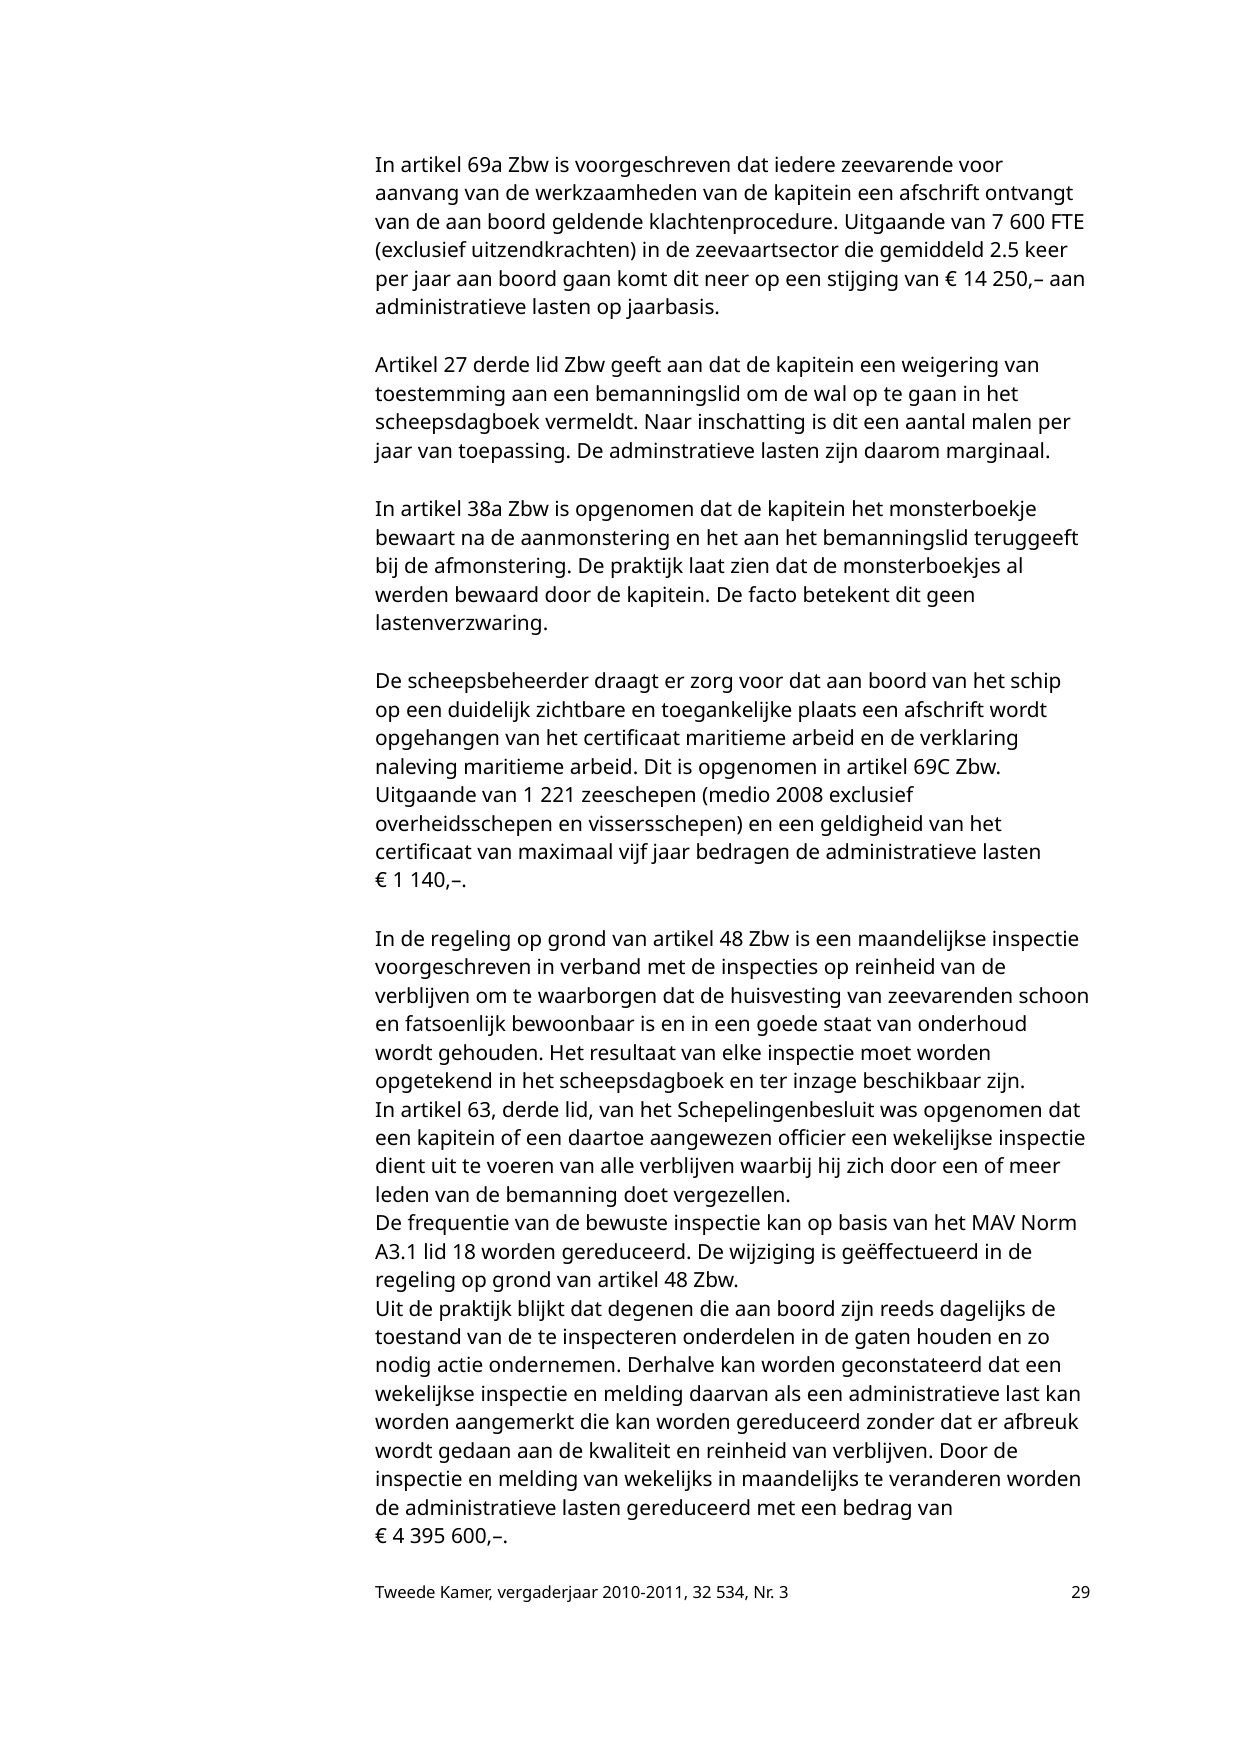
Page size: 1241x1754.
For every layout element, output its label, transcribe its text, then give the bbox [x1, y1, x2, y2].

text In de regeling op grond van artikel 48 Zbw is een maandelijkse inspectie voorgeschreven in verband met de inspecties op reinheid van de verblijven om te waarborgen dat de huisvesting van zeevarenden schoon en fatsoenlijk bewoonbaar is en in een goede staat van onderhoud wordt gehouden. Het resultaat van elke inspectie moet worden opgetekend in het scheepsdagboek en ter inzage beschikbaar zijn. [375, 924, 1090, 1095]
text De frequentie van de bewuste inspectie kan op basis van het MAV Norm A3.1 lid 18 worden gereduceerd. De wijziging is geëffectueerd in de regeling op grond van artikel 48 Zbw. [375, 1208, 1090, 1294]
text De scheepsbeheerder draagt er zorg voor dat aan boord van het schip op een duidelijk zichtbare en toegankelijke plaats een afschrift wordt opgehangen van het certificaat maritieme arbeid en de verklaring naleving maritieme arbeid. Dit is opgenomen in artikel 69C Zbw. Uitgaande van 1 221 zeeschepen (medio 2008 exclusief overheidsschepen en vissersschepen) en een geldigheid van het certificaat van maximaal vijf jaar bedragen de administratieve lasten € 1 140,–. [375, 667, 1090, 894]
text In artikel 38a Zbw is opgenomen dat de kapitein het monsterboekje bewaart na de aanmonstering en het aan het bemanningslid teruggeeft bij de afmonstering. De praktijk laat zien dat de monsterboekjes al werden bewaard door de kapitein. De facto betekent dit geen lastenverzwaring. [375, 494, 1090, 637]
text Uit de praktijk blijkt dat degenen die aan boord zijn reeds dagelijks de toestand van de te inspecteren onderdelen in de gaten houden en zo nodig actie ondernemen. Derhalve kan worden geconstateerd dat een wekelijkse inspectie en melding daarvan als een administratieve last kan worden aangemerkt die kan worden gereduceerd zonder dat er afbreuk wordt gedaan aan de kwaliteit en reinheid van verblijven. Door de inspectie en melding van wekelijks in maandelijks te veranderen worden de administratieve lasten gereduceerd met een bedrag van € 4 395 600,–. [375, 1294, 1090, 1550]
text In artikel 69a Zbw is voorgeschreven dat iedere zeevarende voor aanvang van de werkzaamheden van de kapitein een afschrift ontvangt van de aan boord geldende klachtenprocedure. Uitgaande van 7 600 FTE (exclusief uitzendkrachten) in de zeevaartsector die gemiddeld 2.5 keer per jaar aan boord gaan komt dit neer op een stijging van € 14 250,– aan administratieve lasten op jaarbasis. [375, 150, 1090, 321]
text Artikel 27 derde lid Zbw geeft aan dat de kapitein een weigering van toestemming aan een bemanningslid om de wal op te gaan in het scheepsdagboek vermeldt. Naar inschatting is dit een aantal malen per jaar van toepassing. De adminstratieve lasten zijn daarom marginaal. [375, 351, 1090, 464]
text In artikel 63, derde lid, van het Schepelingenbesluit was opgenomen dat een kapitein of een daartoe aangewezen officier een wekelijkse inspectie dient uit te voeren van alle verblijven waarbij hij zich door een of meer leden van de bemanning doet vergezellen. [375, 1095, 1090, 1208]
